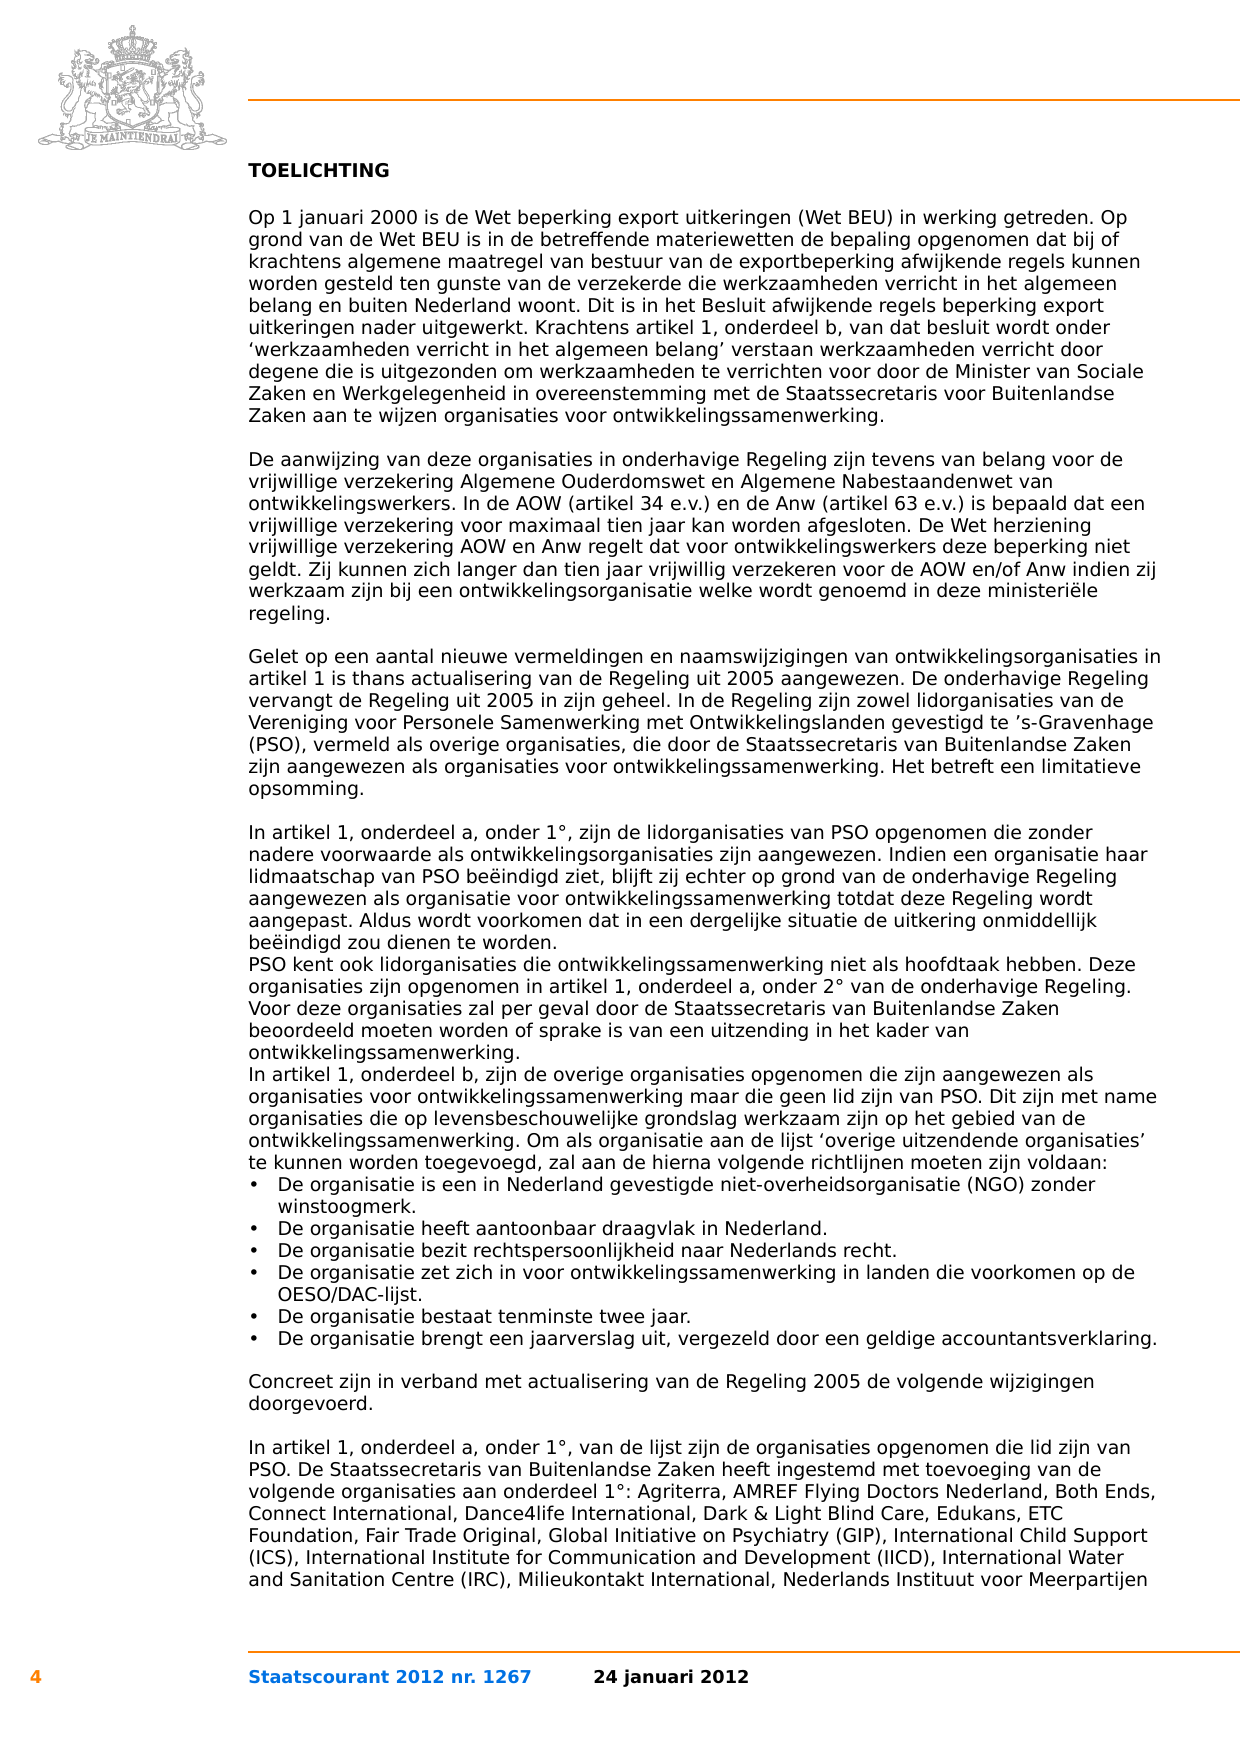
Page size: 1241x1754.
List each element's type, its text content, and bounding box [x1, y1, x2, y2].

text • De organisatie zet zich in voor ontwikkelingssamenwerking in landen die voorkomen op de OESO/DAC-lijst. [248, 1262, 1163, 1306]
text Gelet op een aantal nieuwe vermeldingen en naamswijzigingen van ontwikkelingsorganisaties in artikel 1 is thans actualisering van de Regeling uit 2005 aangewezen. De onderhavige Regeling vervangt de Regeling uit 2005 in zijn geheel. In de Regeling zijn zowel lidorganisaties van de Vereniging voor Personele Samenwerking met Ontwikkelingslanden gevestigd te ’s-Gravenhage (PSO), vermeld als overige organisaties, die door de Staatssecretaris van Buitenlandse Zaken zijn aangewezen als organisaties voor ontwikkelingssamenwerking. Het betreft een limitatieve opsomming. [248, 646, 1163, 800]
text Op 1 januari 2000 is de Wet beperking export uitkeringen (Wet BEU) in werking getreden. Op grond van de Wet BEU is in de betreffende materiewetten de bepaling opgenomen dat bij of krachtens algemene maatregel van bestuur van de exportbeperking afwijkende regels kunnen worden gesteld ten gunste van de verzekerde die werkzaamheden verricht in het algemeen belang en buiten Nederland woont. Dit is in het Besluit afwijkende regels beperking export uitkeringen nader uitgewerkt. Krachtens artikel 1, onderdeel b, van dat besluit wordt onder ‘werkzaamheden verricht in het algemeen belang’ verstaan werkzaamheden verricht door degene die is uitgezonden om werkzaamheden te verrichten voor door de Minister van Sociale Zaken en Werkgelegenheid in overeenstemming met de Staatssecretaris voor Buitenlandse Zaken aan te wijzen organisaties voor ontwikkelingssamenwerking. [248, 207, 1163, 427]
text In artikel 1, onderdeel a, onder 1°, van de lijst zijn de organisaties opgenomen die lid zijn van PSO. De Staatssecretaris van Buitenlandse Zaken heeft ingestemd met toevoeging van de volgende organisaties aan onderdeel 1°: Agriterra, AMREF Flying Doctors Nederland, Both Ends, Connect International, Dance4life International, Dark & Light Blind Care, Edukans, ETC Foundation, Fair Trade Original, Global Initiative on Psychiatry (GIP), International Child Support (ICS), International Institute for Communication and Development (IICD), International Water and Sanitation Centre (IRC), Milieukontakt International, Nederlands Instituut voor Meerpartijen [248, 1437, 1163, 1591]
text In artikel 1, onderdeel b, zijn de overige organisaties opgenomen die zijn aangewezen als organisaties voor ontwikkelingssamenwerking maar die geen lid zijn van PSO. Dit zijn met name organisaties die op levensbeschouwelijke grondslag werkzaam zijn op het gebied van de ontwikkelingssamenwerking. Om als organisatie aan de lijst ‘overige uitzendende organisaties’ te kunnen worden toegevoegd, zal aan de hierna volgende richtlijnen moeten zijn voldaan: [248, 1064, 1163, 1174]
text In artikel 1, onderdeel a, onder 1°, zijn de lidorganisaties van PSO opgenomen die zonder nadere voorwaarde als ontwikkelingsorganisaties zijn aangewezen. Indien een organisatie haar lidmaatschap van PSO beëindigd ziet, blijft zij echter op grond van de onderhavige Regeling aangewezen als organisatie voor ontwikkelingssamenwerking totdat deze Regeling wordt aangepast. Aldus wordt voorkomen dat in een dergelijke situatie de uitkering onmiddellijk beëindigd zou dienen te worden. [248, 822, 1163, 954]
text • De organisatie bezit rechtspersoonlijkheid naar Nederlands recht. [248, 1239, 1163, 1262]
text • De organisatie is een in Nederland gevestigde niet-overheidsorganisatie (NGO) zonder winstoogmerk. [248, 1174, 1163, 1218]
text Concreet zijn in verband met actualisering van de Regeling 2005 de volgende wijzigingen doorgevoerd. [248, 1371, 1163, 1415]
text • De organisatie heeft aantoonbaar draagvlak in Nederland. [248, 1218, 1163, 1239]
picture [38, 25, 227, 150]
text • De organisatie bestaat tenminste twee jaar. [248, 1306, 1163, 1327]
text • De organisatie brengt een jaarverslag uit, vergezeld door een geldige accountantsverklaring. [248, 1327, 1163, 1349]
text PSO kent ook lidorganisaties die ontwikkelingssamenwerking niet als hoofdtaak hebben. Deze organisaties zijn opgenomen in artikel 1, onderdeel a, onder 2° van de onderhavige Regeling. Voor deze organisaties zal per geval door de Staatssecretaris van Buitenlandse Zaken beoordeeld moeten worden of sprake is van een uitzending in het kader van ontwikkelingssamenwerking. [248, 954, 1163, 1064]
subtitle TOELICHTING [248, 160, 1163, 182]
text De aanwijzing van deze organisaties in onderhavige Regeling zijn tevens van belang voor de vrijwillige verzekering Algemene Ouderdomswet en Algemene Nabestaandenwet van ontwikkelingswerkers. In de AOW (artikel 34 e.v.) en de Anw (artikel 63 e.v.) is bepaald dat een vrijwillige verzekering voor maximaal tien jaar kan worden afgesloten. De Wet herziening vrijwillige verzekering AOW en Anw regelt dat voor ontwikkelingswerkers deze beperking niet geldt. Zij kunnen zich langer dan tien jaar vrijwillig verzekeren voor de AOW en/of Anw indien zij werkzaam zijn bij een ontwikkelingsorganisatie welke wordt genoemd in deze ministeriële regeling. [248, 448, 1163, 624]
